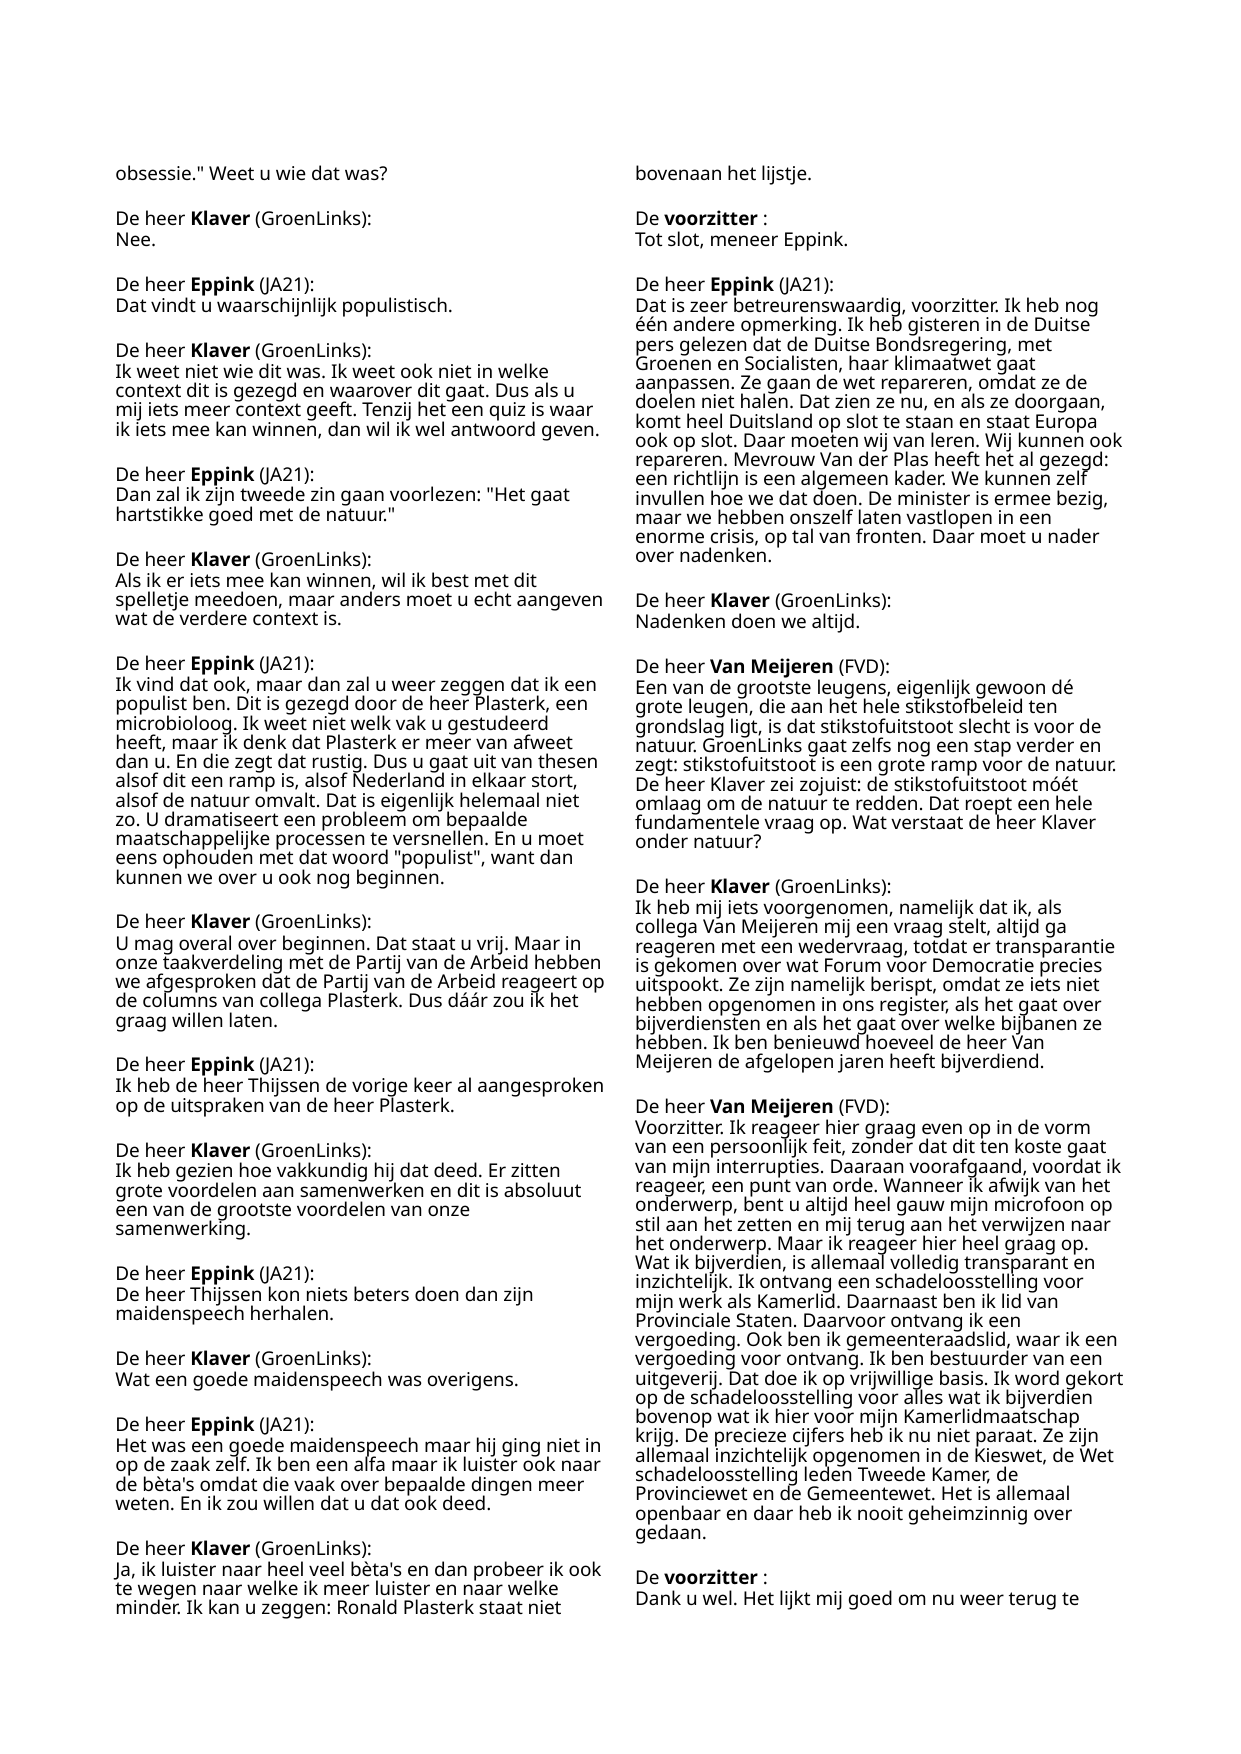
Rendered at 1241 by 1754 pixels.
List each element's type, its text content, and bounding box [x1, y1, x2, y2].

text Nee. [115, 231, 605, 250]
text Dat vindt u waarschijnlijk populistisch. [115, 297, 605, 316]
text Ik heb gezien hoe vakkundig hij dat deed. Er zitten grote voordelen aan samenwerken en dit is absoluut een van de grootste voordelen van onze samenwerking. [115, 1162, 605, 1239]
text De heer Klaver (GroenLinks): [115, 205, 605, 231]
text Wat een goede maidenspeech was overigens. [115, 1371, 605, 1391]
text De voorzitter : [635, 1564, 1125, 1590]
text De heer Eppink (JA21): [115, 650, 605, 676]
text Nadenken doen we altijd. [635, 613, 1125, 633]
text U mag overal over beginnen. Dat staat u vrij. Maar in onze taakverdeling met de Partij van de Arbeid hebben we afgesproken dat de Partij van de Arbeid reageert op de columns van collega Plasterk. Dus dáár zou ik het graag willen laten. [115, 934, 605, 1031]
text De heer Eppink (JA21): [115, 1052, 605, 1077]
text Dat is zeer betreurenswaardig, voorzitter. Ik heb nog één andere opmerking. Ik heb gisteren in de Duitse pers gelezen dat de Duitse Bondsregering, met Groenen en Socialisten, haar klimaatwet gaat aanpassen. Ze gaan de wet repareren, omdat ze de doelen niet halen. Dat zien ze nu, en als ze doorgaan, komt heel Duitsland op slot te staan en staat Europa ook op slot. Daar moeten wij van leren. Wij kunnen ook repareren. Mevrouw Van der Plas heeft het al gezegd: een richtlijn is een algemeen kader. We kunnen zelf invullen hoe we dat doen. De minister is ermee bezig, maar we hebben onszelf laten vastlopen in een enorme crisis, op tal van fronten. Daar moet u nader over nadenken. [635, 297, 1125, 567]
text De heer Klaver (GroenLinks): [635, 873, 1125, 899]
text Als ik er iets mee kan winnen, wil ik best met dit spelletje meedoen, maar anders moet u echt aangeven wat de verdere context is. [115, 572, 605, 629]
text De heer Klaver (GroenLinks): [115, 337, 605, 363]
text De heer Klaver (GroenLinks): [635, 588, 1125, 613]
text Ik heb mij iets voorgenomen, namelijk dat ik, als collega Van Meijeren mij een vraag stelt, altijd ga reageren met een wedervraag, totdat er transparantie is gekomen over wat Forum voor Democratie precies uitspookt. Ze zijn namelijk berispt, omdat ze iets niet hebben opgenomen in ons register, als het gaat over bijverdiensten en als het gaat over welke bijbanen ze hebben. Ik ben benieuwd hoeveel de heer Van Meijeren de afgelopen jaren heeft bijverdiend. [635, 899, 1125, 1073]
text Het was een goede maidenspeech maar hij ging niet in op de zaak zelf. Ik ben een alfa maar ik luister ook naar de bèta's omdat die vaak over bepaalde dingen meer weten. En ik zou willen dat u dat ook deed. [115, 1437, 605, 1514]
text De voorzitter : [635, 205, 1125, 231]
text Een van de grootste leugens, eigenlijk gewoon dé grote leugen, die aan het hele stikstofbeleid ten grondslag ligt, is dat stikstofuitstoot slecht is voor de natuur. GroenLinks gaat zelfs nog een stap verder en zegt: stikstofuitstoot is een grote ramp voor de natuur. De heer Klaver zei zojuist: de stikstofuitstoot móét omlaag om de natuur te redden. Dat roept een hele fundamentele vraag op. Wat verstaat de heer Klaver onder natuur? [635, 679, 1125, 853]
text De heer Eppink (JA21): [115, 1411, 605, 1437]
text Ik vind dat ook, maar dan zal u weer zeggen dat ik een populist ben. Dit is gezegd door de heer Plasterk, een microbioloog. Ik weet niet welk vak u gestudeerd heeft, maar ik denk dat Plasterk er meer van afweet dan u. En die zegt dat rustig. Dus u gaat uit van thesen alsof dit een ramp is, alsof Nederland in elkaar stort, alsof de natuur omvalt. Dat is eigenlijk helemaal niet zo. U dramatiseert een probleem om bepaalde maatschappelijke processen te versnellen. En u moet eens ophouden met dat woord "populist", want dan kunnen we over u ook nog beginnen. [115, 676, 605, 888]
text De heer Eppink (JA21): [115, 271, 605, 297]
text De heer Eppink (JA21): [635, 271, 1125, 297]
text De heer Eppink (JA21): [115, 461, 605, 486]
text Dank u wel. Het lijkt mij goed om nu weer terug te [635, 1590, 1125, 1609]
text Dan zal ik zijn tweede zin gaan voorlezen: "Het gaat hartstikke goed met de natuur." [115, 486, 605, 525]
text obsessie." Weet u wie dat was? [115, 165, 605, 184]
text Ja, ik luister naar heel veel bèta's en dan probeer ik ook te wegen naar welke ik meer luister en naar welke minder. Ik kan u zeggen: Ronald Plasterk staat niet [115, 1561, 605, 1618]
text Ik heb de heer Thijssen de vorige keer al aangesproken op de uitspraken van de heer Plasterk. [115, 1077, 605, 1116]
text Tot slot, meneer Eppink. [635, 231, 1125, 250]
text bovenaan het lijstje. [635, 165, 1125, 184]
text De heer Eppink (JA21): [115, 1260, 605, 1286]
text De heer Klaver (GroenLinks): [115, 909, 605, 934]
text Voorzitter. Ik reageer hier graag even op in de vorm van een persoonlijk feit, zonder dat dit ten koste gaat van mijn interrupties. Daaraan voorafgaand, voordat ik reageer, een punt van orde. Wanneer ik afwijk van het onderwerp, bent u altijd heel gauw mijn microfoon op stil aan het zetten en mij terug aan het verwijzen naar het onderwerp. Maar ik reageer hier heel graag op. Wat ik bijverdien, is allemaal volledig transparant en inzichtelijk. Ik ontvang een schadeloosstelling voor mijn werk als Kamerlid. Daarnaast ben ik lid van Provinciale Staten. Daarvoor ontvang ik een vergoeding. Ook ben ik gemeenteraadslid, waar ik een vergoeding voor ontvang. Ik ben bestuurder van een uitgeverij. Dat doe ik op vrijwillige basis. Ik word gekort op de schadeloosstelling voor alles wat ik bijverdien bovenop wat ik hier voor mijn Kamerlidmaatschap krijg. De precieze cijfers heb ik nu niet paraat. Ze zijn allemaal inzichtelijk opgenomen in de Kieswet, de Wet schadeloosstelling leden Tweede Kamer, de Provinciewet en de Gemeentewet. Het is allemaal openbaar en daar heb ik nooit geheimzinnig over gedaan. [635, 1119, 1125, 1543]
text De heer Van Meijeren (FVD): [635, 1093, 1125, 1119]
text De heer Klaver (GroenLinks): [115, 546, 605, 572]
text De heer Klaver (GroenLinks): [115, 1346, 605, 1371]
text De heer Klaver (GroenLinks): [115, 1137, 605, 1162]
text Ik weet niet wie dit was. Ik weet ook niet in welke context dit is gezegd en waarover dit gaat. Dus als u mij iets meer context geeft. Tenzij het een quiz is waar ik iets mee kan winnen, dan wil ik wel antwoord geven. [115, 363, 605, 440]
text De heer Klaver (GroenLinks): [115, 1535, 605, 1561]
text De heer Van Meijeren (FVD): [635, 653, 1125, 679]
text De heer Thijssen kon niets beters doen dan zijn maidenspeech herhalen. [115, 1286, 605, 1325]
